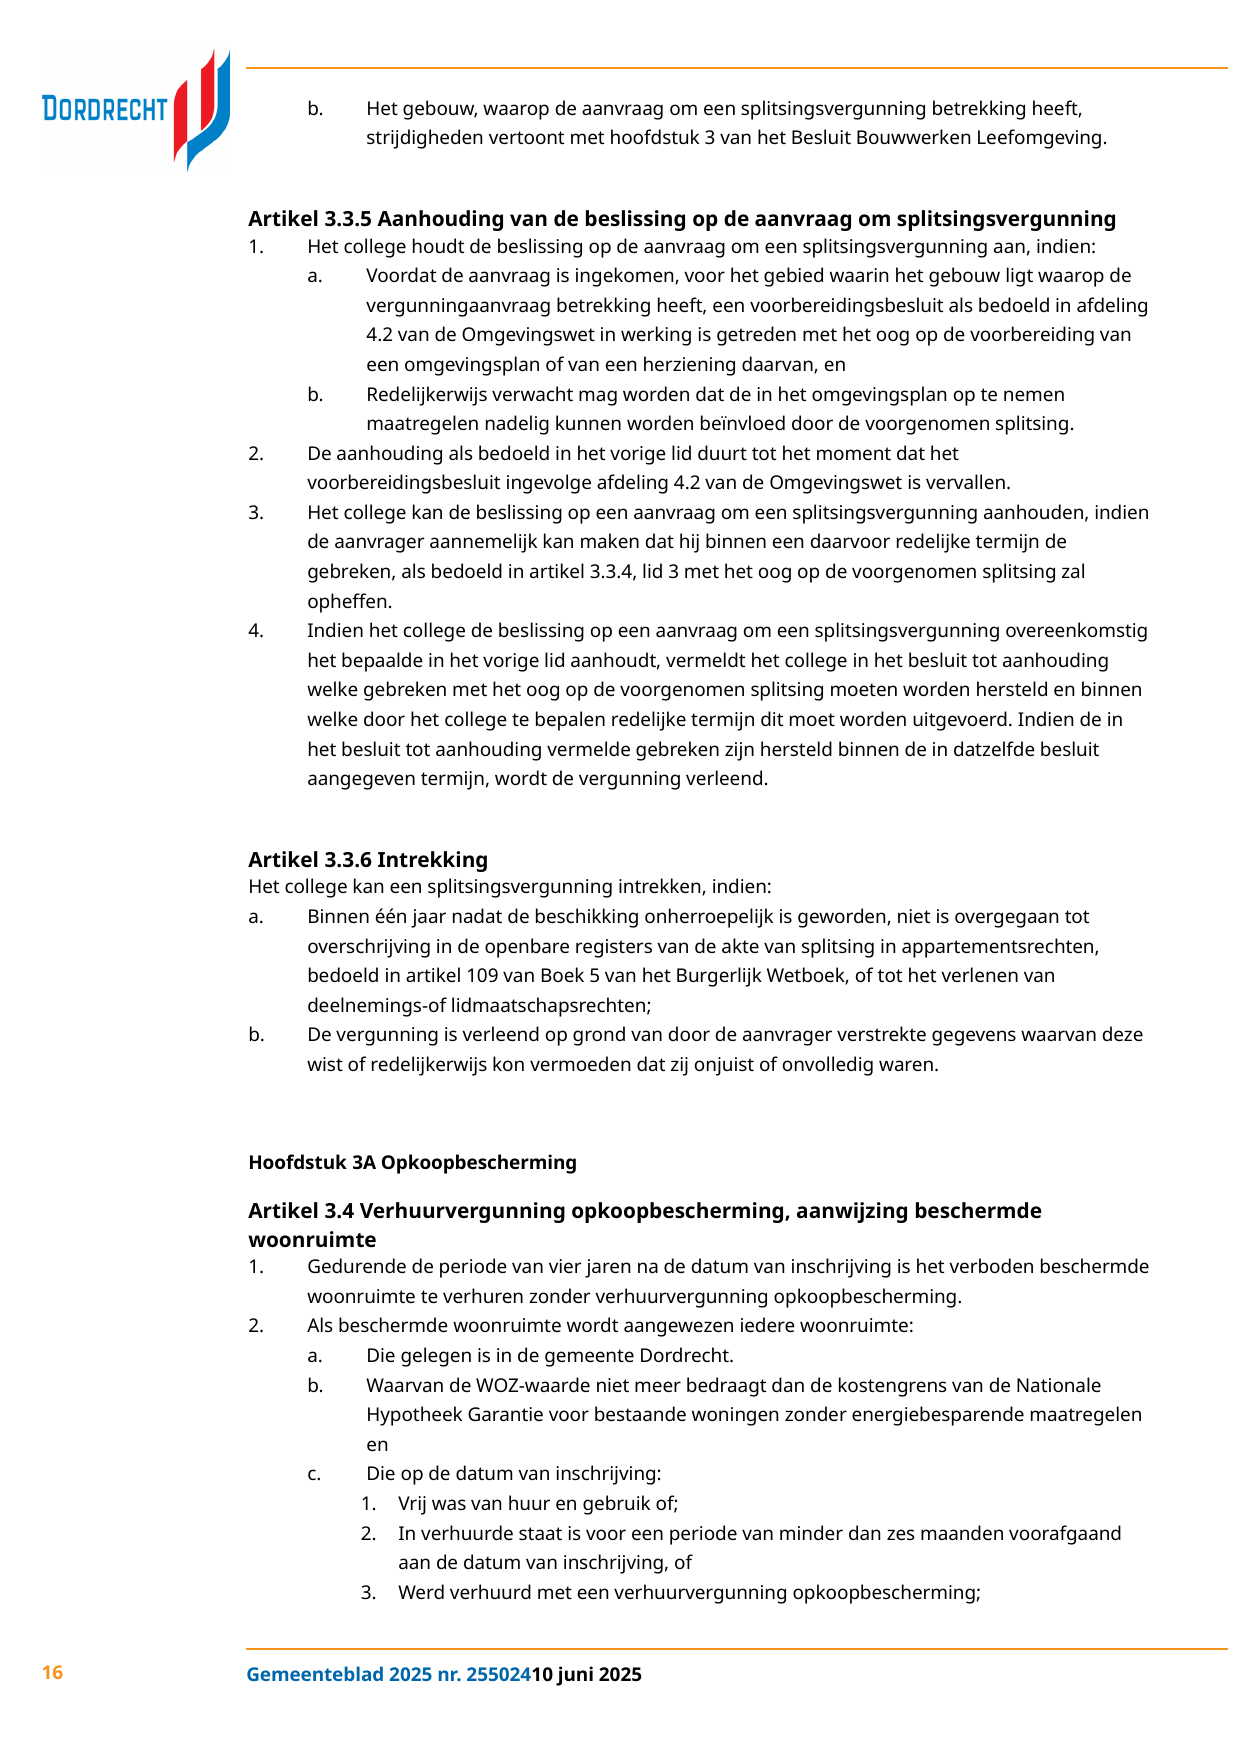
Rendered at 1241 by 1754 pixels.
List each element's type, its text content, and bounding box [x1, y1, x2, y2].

list Die op de datum van inschrijving: [307, 1461, 1152, 1486]
list Redelijkerwijs verwacht mag worden dat de in het omgevingsplan op te nemen maatregelen nadelig kunnen worden beïnvloed door de voorgenomen splitsing. [307, 381, 1152, 436]
list Binnen één jaar nadat de beschikking onherroepelijk is geworden, niet is overgegaan tot overschrijving in de openbare registers van de akte van splitsing in appartementsrechten, bedoeld in artikel 109 van Boek 5 van het Burgerlijk Wetboek, of tot het verlenen van deelnemings-of lidmaatschapsrechten; [248, 903, 1152, 1018]
list Gedurende de periode van vier jaren na de datum van inschrijving is het verboden beschermde woonruimte te verhuren zonder verhuurvergunning opkoopbescherming. [248, 1253, 1152, 1309]
list De vergunning is verleend op grond van door de aanvrager verstrekte gegevens waarvan deze wist of redelijkerwijs kon vermoeden dat zij onjuist of onvolledig waren. [248, 1022, 1152, 1077]
list Werd verhuurd met een verhuurvergunning opkoopbescherming; [361, 1579, 1152, 1604]
list Voordat de aanvraag is ingekomen, voor het gebied waarin het gebouw ligt waarop de vergunningaanvraag betrekking heeft, een voorbereidingsbesluit als bedoeld in afdeling 4.2 van de Omgevingswet in werking is getreden met het oog op de voorbereiding van een omgevingsplan of van een herziening daarvan, en [307, 262, 1152, 377]
text Artikel 3.4 Verhuurvergunning opkoopbescherming, aanwijzing beschermde woonruimte [248, 1197, 1152, 1253]
list Het gebouw, waarop de aanvraag om een splitsingsvergunning betrekking heeft, strijdigheden vertoont met hoofdstuk 3 van het Besluit Bouwwerken Leefomgeving. [307, 95, 1152, 150]
text Artikel 3.3.5 Aanhouding van de beslissing op de aanvraag om splitsingsvergunning [248, 204, 1152, 233]
list De aanhouding als bedoeld in het vorige lid duurt tot het moment dat het voorbereidingsbesluit ingevolge afdeling 4.2 van de Omgevingswet is vervallen. [248, 440, 1152, 495]
text Hoofdstuk 3A Opkoopbescherming [248, 1147, 1152, 1176]
list Het college kan de beslissing op een aanvraag om een splitsingsvergunning aanhouden, indien de aanvrager aannemelijk kan maken dat hij binnen een daarvoor redelijke termijn de gebreken, als bedoeld in artikel 3.3.4, lid 3 met het oog op de voorgenomen splitsing zal opheffen. [248, 499, 1152, 613]
list In verhuurde staat is voor een periode van minder dan zes maanden voorafgaand aan de datum van inschrijving, of [361, 1520, 1152, 1575]
text Het college kan een splitsingsvergunning intrekken, indien: [248, 874, 1152, 899]
list Waarvan de WOZ-waarde niet meer bedraagt dan de kostengrens van de Nationale Hypotheek Garantie voor bestaande woningen zonder energiebesparende maatregelen en [307, 1372, 1152, 1457]
list Indien het college de beslissing op een aanvraag om een splitsingsvergunning overeenkomstig het bepaalde in het vorige lid aanhoudt, vermeldt het college in het besluit tot aanhouding welke gebreken met het oog op de voorgenomen splitsing moeten worden hersteld en binnen welke door het college te bepalen redelijke termijn dit moet worden uitgevoerd. Indien de in het besluit tot aanhouding vermelde gebreken zijn hersteld binnen de in datzelfde besluit aangegeven termijn, wordt de vergunning verleend. [248, 617, 1152, 791]
list Als beschermde woonruimte wordt aangewezen iedere woonruimte: [248, 1313, 1152, 1338]
list Het college houdt de beslissing op de aanvraag om een splitsingsvergunning aan, indien: [248, 233, 1152, 258]
list Die gelegen is in de gemeente Dordrecht. [307, 1342, 1152, 1368]
text Artikel 3.3.6 Intrekking [248, 845, 1152, 874]
picture [41, 47, 231, 172]
list Vrij was van huur en gebruik of; [361, 1490, 1152, 1516]
